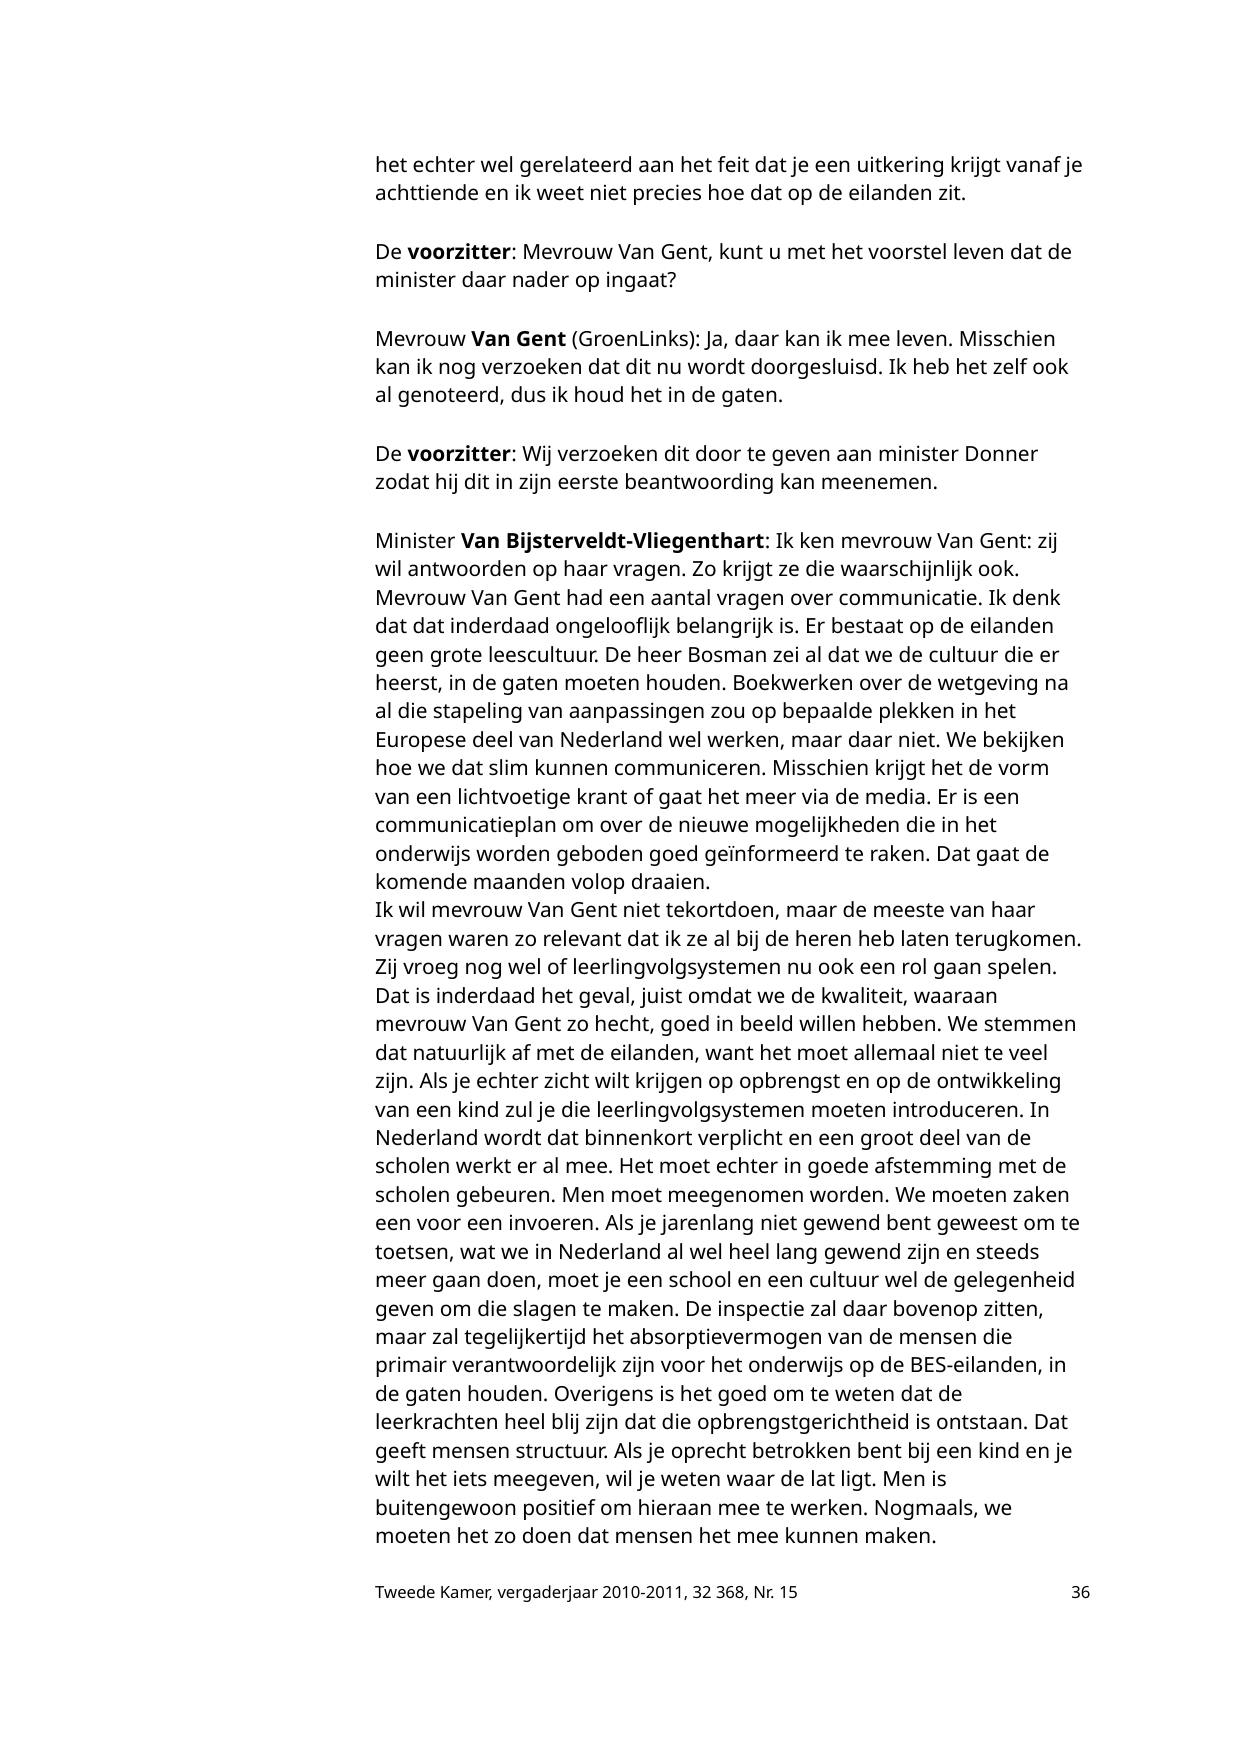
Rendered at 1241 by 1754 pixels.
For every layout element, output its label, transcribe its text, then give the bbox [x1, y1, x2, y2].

text Mevrouw Van Gent had een aantal vragen over communicatie. Ik denk dat dat inderdaad ongelooflijk belangrijk is. Er bestaat op de eilanden geen grote leescultuur. De heer Bosman zei al dat we de cultuur die er heerst, in de gaten moeten houden. Boekwerken over de wetgeving na al die stapeling van aanpassingen zou op bepaalde plekken in het Europese deel van Nederland wel werken, maar daar niet. We bekijken hoe we dat slim kunnen communiceren. Misschien krijgt het de vorm van een lichtvoetige krant of gaat het meer via de media. Er is een communicatieplan om over de nieuwe mogelijkheden die in het onderwijs worden geboden goed geïnformeerd te raken. Dat gaat de komende maanden volop draaien. [375, 583, 1090, 896]
text het echter wel gerelateerd aan het feit dat je een uitkering krijgt vanaf je achttiende en ik weet niet precies hoe dat op de eilanden zit. [375, 150, 1090, 207]
text Mevrouw Van Gent (GroenLinks): Ja, daar kan ik mee leven. Misschien kan ik nog verzoeken dat dit nu wordt doorgesluisd. Ik heb het zelf ook al genoteerd, dus ik houd het in de gaten. [375, 324, 1090, 409]
text Ik wil mevrouw Van Gent niet tekortdoen, maar de meeste van haar vragen waren zo relevant dat ik ze al bij de heren heb laten terugkomen. Zij vroeg nog wel of leerlingvolgsystemen nu ook een rol gaan spelen. Dat is inderdaad het geval, juist omdat we de kwaliteit, waaraan mevrouw Van Gent zo hecht, goed in beeld willen hebben. We stemmen dat natuurlijk af met de eilanden, want het moet allemaal niet te veel zijn. Als je echter zicht wilt krijgen op opbrengst en op de ontwikkeling van een kind zul je die leerlingvolgsystemen moeten introduceren. In Nederland wordt dat binnenkort verplicht en een groot deel van de scholen werkt er al mee. Het moet echter in goede afstemming met de scholen gebeuren. Men moet meegenomen worden. We moeten zaken een voor een invoeren. Als je jarenlang niet gewend bent geweest om te toetsen, wat we in Nederland al wel heel lang gewend zijn en steeds meer gaan doen, moet je een school en een cultuur wel de gelegenheid geven om die slagen te maken. De inspectie zal daar bovenop zitten, maar zal tegelijkertijd het absorptievermogen van de mensen die primair verantwoordelijk zijn voor het onderwijs op de BES-eilanden, in de gaten houden. Overigens is het goed om te weten dat de leerkrachten heel blij zijn dat die opbrengstgerichtheid is ontstaan. Dat geeft mensen structuur. Als je oprecht betrokken bent bij een kind en je wilt het iets meegeven, wil je weten waar de lat ligt. Men is buitengewoon positief om hieraan mee te werken. Nogmaals, we moeten het zo doen dat mensen het mee kunnen maken. [375, 896, 1090, 1550]
text De voorzitter: Wij verzoeken dit door te geven aan minister Donner zodat hij dit in zijn eerste beantwoording kan meenemen. [375, 439, 1090, 496]
text Minister Van Bijsterveldt-Vliegenthart: Ik ken mevrouw Van Gent: zij wil antwoorden op haar vragen. Zo krijgt ze die waarschijnlijk ook. [375, 526, 1090, 583]
text De voorzitter: Mevrouw Van Gent, kunt u met het voorstel leven dat de minister daar nader op ingaat? [375, 237, 1090, 294]
